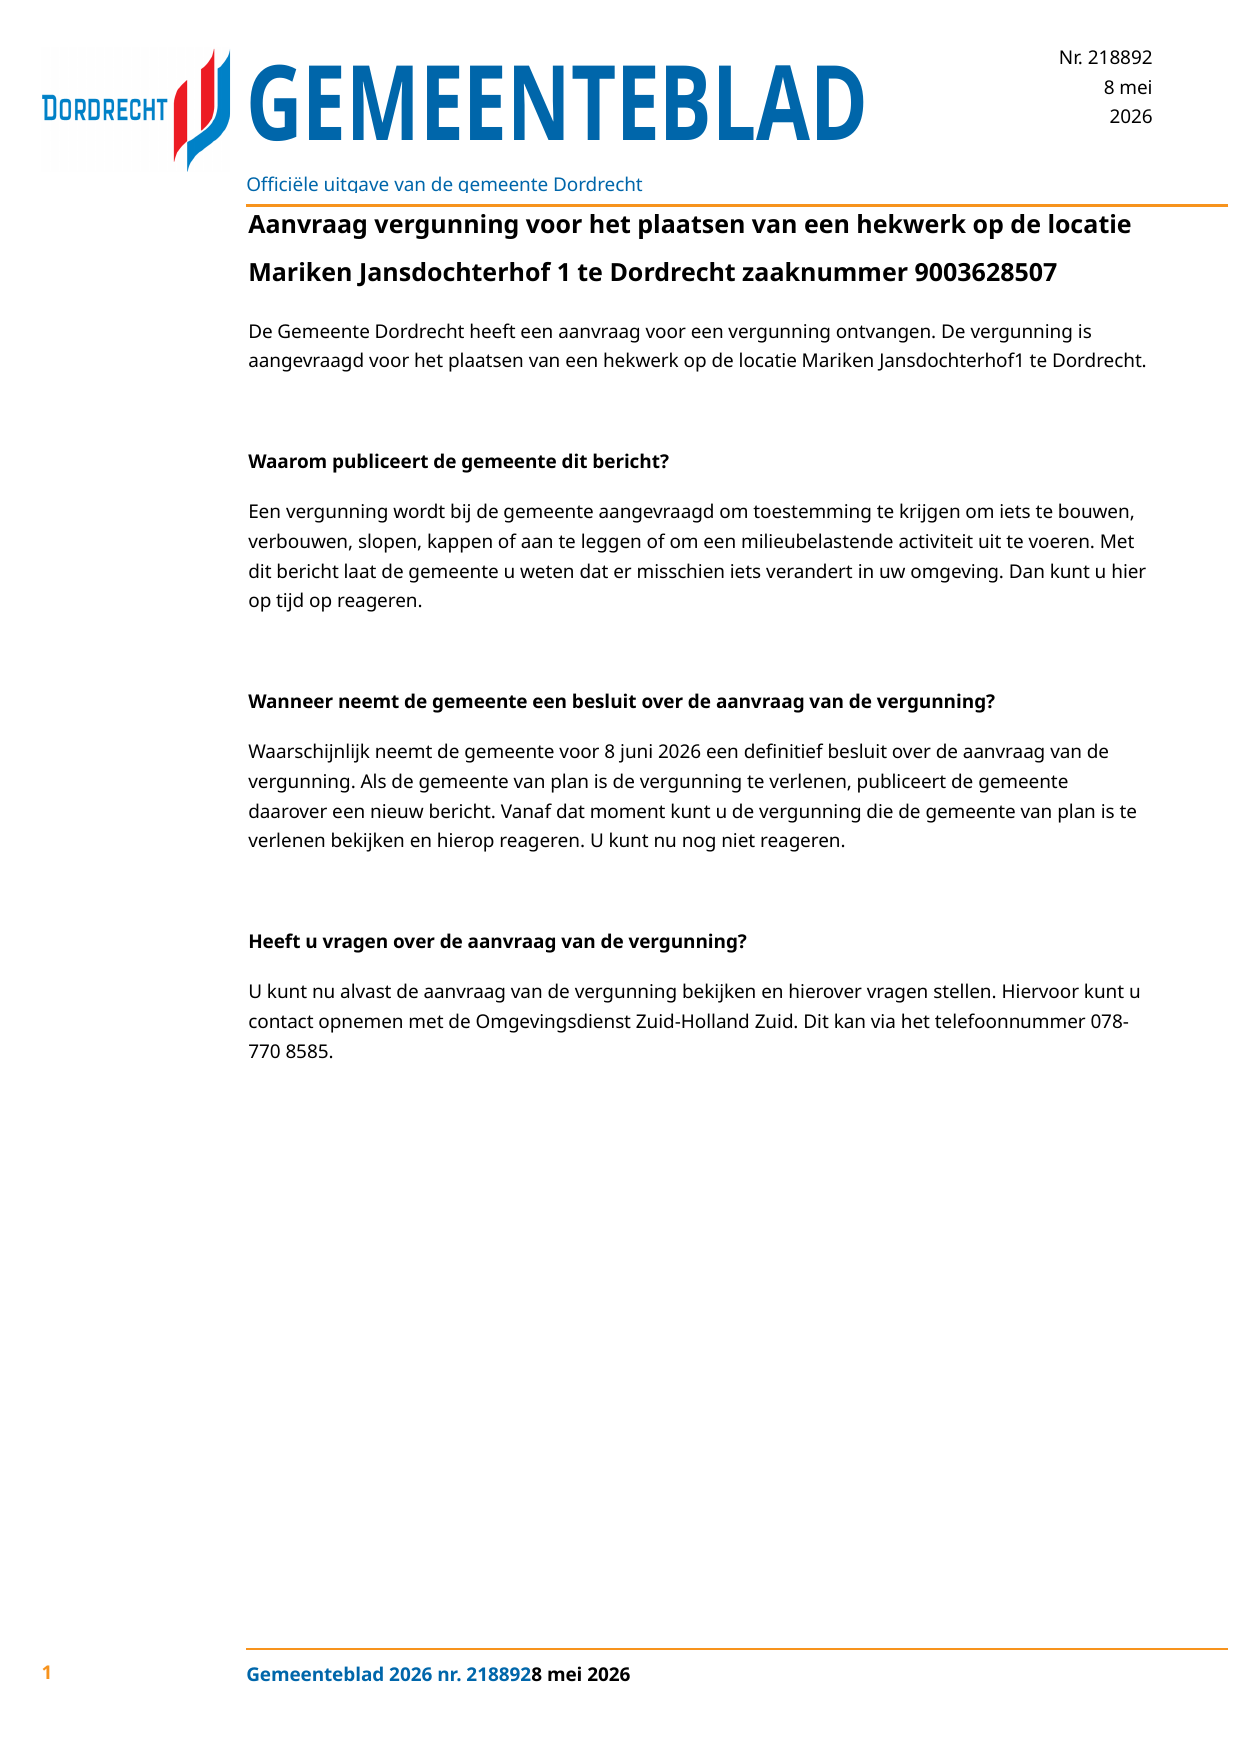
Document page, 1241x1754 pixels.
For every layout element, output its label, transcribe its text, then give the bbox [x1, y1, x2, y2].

text Wanneer neemt de gemeente een besluit over de aanvraag van de vergunning? [248, 688, 1152, 714]
text U kunt nu alvast de aanvraag van de vergunning bekijken en hierover vragen stellen. Hiervoor kunt u contact opnemen met de Omgevingsdienst Zuid-Holland Zuid. Dit kan via het telefoonnummer 078-770 8585. [248, 979, 1152, 1064]
text De Gemeente Dordrecht heeft een aanvraag voor een vergunning ontvangen. De vergunning is aangevraagd voor het plaatsen van een hekwerk op de locatie Mariken Jansdochterhof1 te Dordrecht. [248, 318, 1152, 373]
text Waarom publiceert de gemeente dit bericht? [248, 448, 1152, 474]
picture [41, 47, 231, 172]
text Een vergunning wordt bij de gemeente aangevraagd om toestemming te krijgen om iets te bouwen, verbouwen, slopen, kappen of aan te leggen of om een milieubelastende activiteit uit te voeren. Met dit bericht laat de gemeente u weten dat er misschien iets verandert in uw omgeving. Dan kunt u hier op tijd op reageren. [248, 499, 1152, 613]
text Heeft u vragen over de aanvraag van de vergunning? [248, 928, 1152, 954]
text Aanvraag vergunning voor het plaatsen van een hekwerk op de locatie Mariken Jansdochterhof 1 te Dordrecht zaaknummer 9003628507 [248, 207, 1152, 288]
text Waarschijnlijk neemt de gemeente voor 8 juni 2026 een definitief besluit over de aanvraag van de vergunning. Als de gemeente van plan is de vergunning te verlenen, publiceert de gemeente daarover een nieuw bericht. Vanaf dat moment kunt u de vergunning die de gemeente van plan is te verlenen bekijken en hierop reageren. U kunt nu nog niet reageren. [248, 739, 1152, 853]
